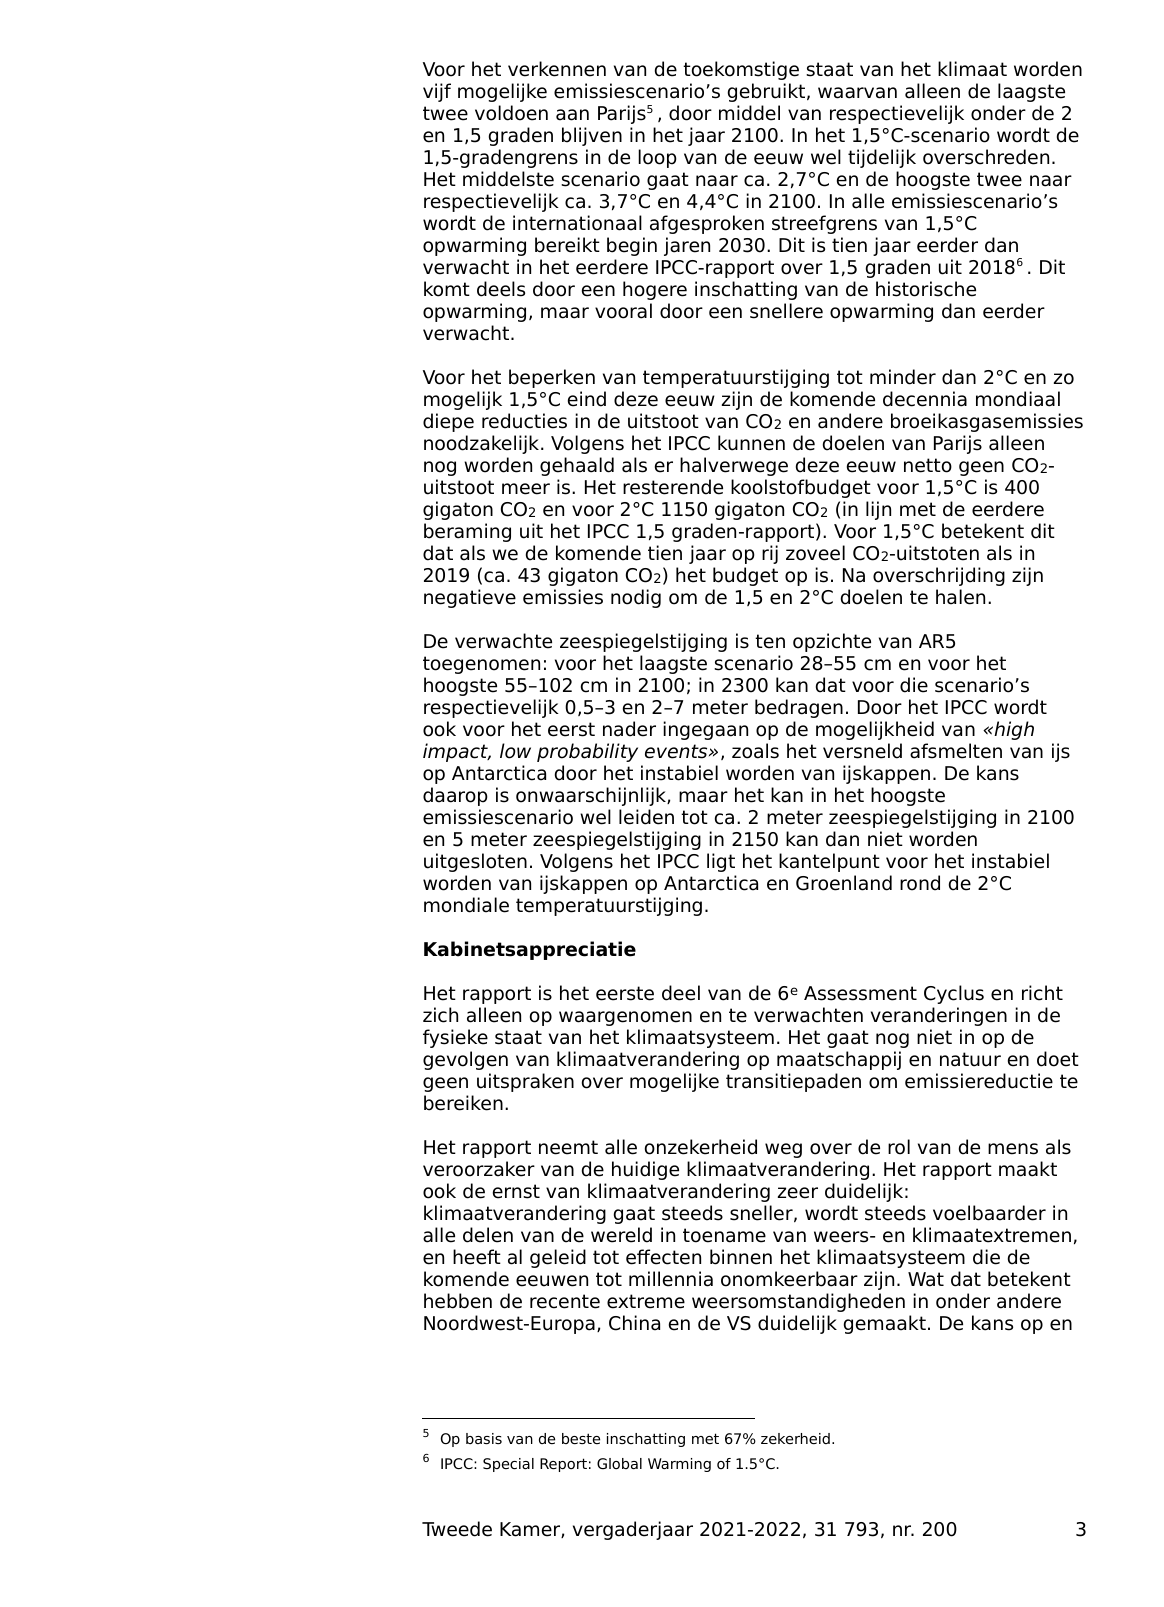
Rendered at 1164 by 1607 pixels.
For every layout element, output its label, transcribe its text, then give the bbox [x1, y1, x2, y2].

text Voor het beperken van temperatuurstijging tot minder dan 2°C en zo mogelijk 1,5°C eind deze eeuw zijn de komende decennia mondiaal diepe reducties in de uitstoot van CO2 en andere broeikasgasemissies noodzakelijk. Volgens het IPCC kunnen de doelen van Parijs alleen nog worden gehaald als er halverwege deze eeuw netto geen CO2-uitstoot meer is. Het resterende koolstofbudget voor 1,5°C is 400 gigaton CO2 en voor 2°C 1150 gigaton CO2 (in lijn met de eerdere beraming uit het IPCC 1,5 graden-rapport). Voor 1,5°C betekent dit dat als we de komende tien jaar op rij zoveel CO2-uitstoten als in 2019 (ca. 43 gigaton CO2) het budget op is. Na overschrijding zijn negatieve emissies nodig om de 1,5 en 2°C doelen te halen. [422, 367, 1087, 609]
text Het rapport is het eerste deel van de 6e Assessment Cyclus en richt zich alleen op waargenomen en te verwachten veranderingen in de fysieke staat van het klimaatsysteem. Het gaat nog niet in op de gevolgen van klimaatverandering op maatschappij en natuur en doet geen uitspraken over mogelijke transitiepaden om emissiereductie te bereiken. [422, 983, 1087, 1115]
text Het rapport neemt alle onzekerheid weg over de rol van de mens als veroorzaker van de huidige klimaatverandering. Het rapport maakt ook de ernst van klimaatverandering zeer duidelijk: klimaatverandering gaat steeds sneller, wordt steeds voelbaarder in alle delen van de wereld in toename van weers- en klimaatextremen, en heeft al geleid tot effecten binnen het klimaatsysteem die de komende eeuwen tot millennia onomkeerbaar zijn. Wat dat betekent hebben de recente extreme weersomstandigheden in onder andere Noordwest-Europa, China en de VS duidelijk gemaakt. De kans op en [422, 1137, 1087, 1335]
text Voor het verkennen van de toekomstige staat van het klimaat worden vijf mogelijke emissiescenario’s gebruikt, waarvan alleen de laagste twee voldoen aan Parijs, door middel van respectievelijk onder de 2 en 1,5 graden blijven in het jaar 2100. In het 1,5°C-scenario wordt de 1,5-gradengrens in de loop van de eeuw wel tijdelijk overschreden. Het middelste scenario gaat naar ca. 2,7°C en de hoogste twee naar respectievelijk ca. 3,7°C en 4,4°C in 2100. In alle emissiescenario’s wordt de internationaal afgesproken streefgrens van 1,5°C opwarming bereikt begin jaren 2030. Dit is tien jaar eerder dan verwacht in het eerdere IPCC-rapport over 1,5 graden uit 2018. Dit komt deels door een hogere inschatting van de historische opwarming, maar vooral door een snellere opwarming dan eerder verwacht. [422, 59, 1087, 345]
text IPCC: Special Report: Global Warming of 1.5°C. [422, 1452, 1087, 1474]
subtitle Kabinetsappreciatie [422, 939, 1087, 961]
text Op basis van de beste inschatting met 67% zekerheid. [422, 1427, 1087, 1449]
text De verwachte zeespiegelstijging is ten opzichte van AR5 toegenomen: voor het laagste scenario 28–55 cm en voor het hoogste 55–102 cm in 2100; in 2300 kan dat voor die scenario’s respectievelijk 0,5–3 en 2–7 meter bedragen. Door het IPCC wordt ook voor het eerst nader ingegaan op de mogelijkheid van «high impact, low probability events», zoals het versneld afsmelten van ijs op Antarctica door het instabiel worden van ijskappen. De kans daarop is onwaarschijnlijk, maar het kan in het hoogste emissiescenario wel leiden tot ca. 2 meter zeespiegelstijging in 2100 en 5 meter zeespiegelstijging in 2150 kan dan niet worden uitgesloten. Volgens het IPCC ligt het kantelpunt voor het instabiel worden van ijskappen op Antarctica en Groenland rond de 2°C mondiale temperatuurstijging. [422, 631, 1087, 917]
